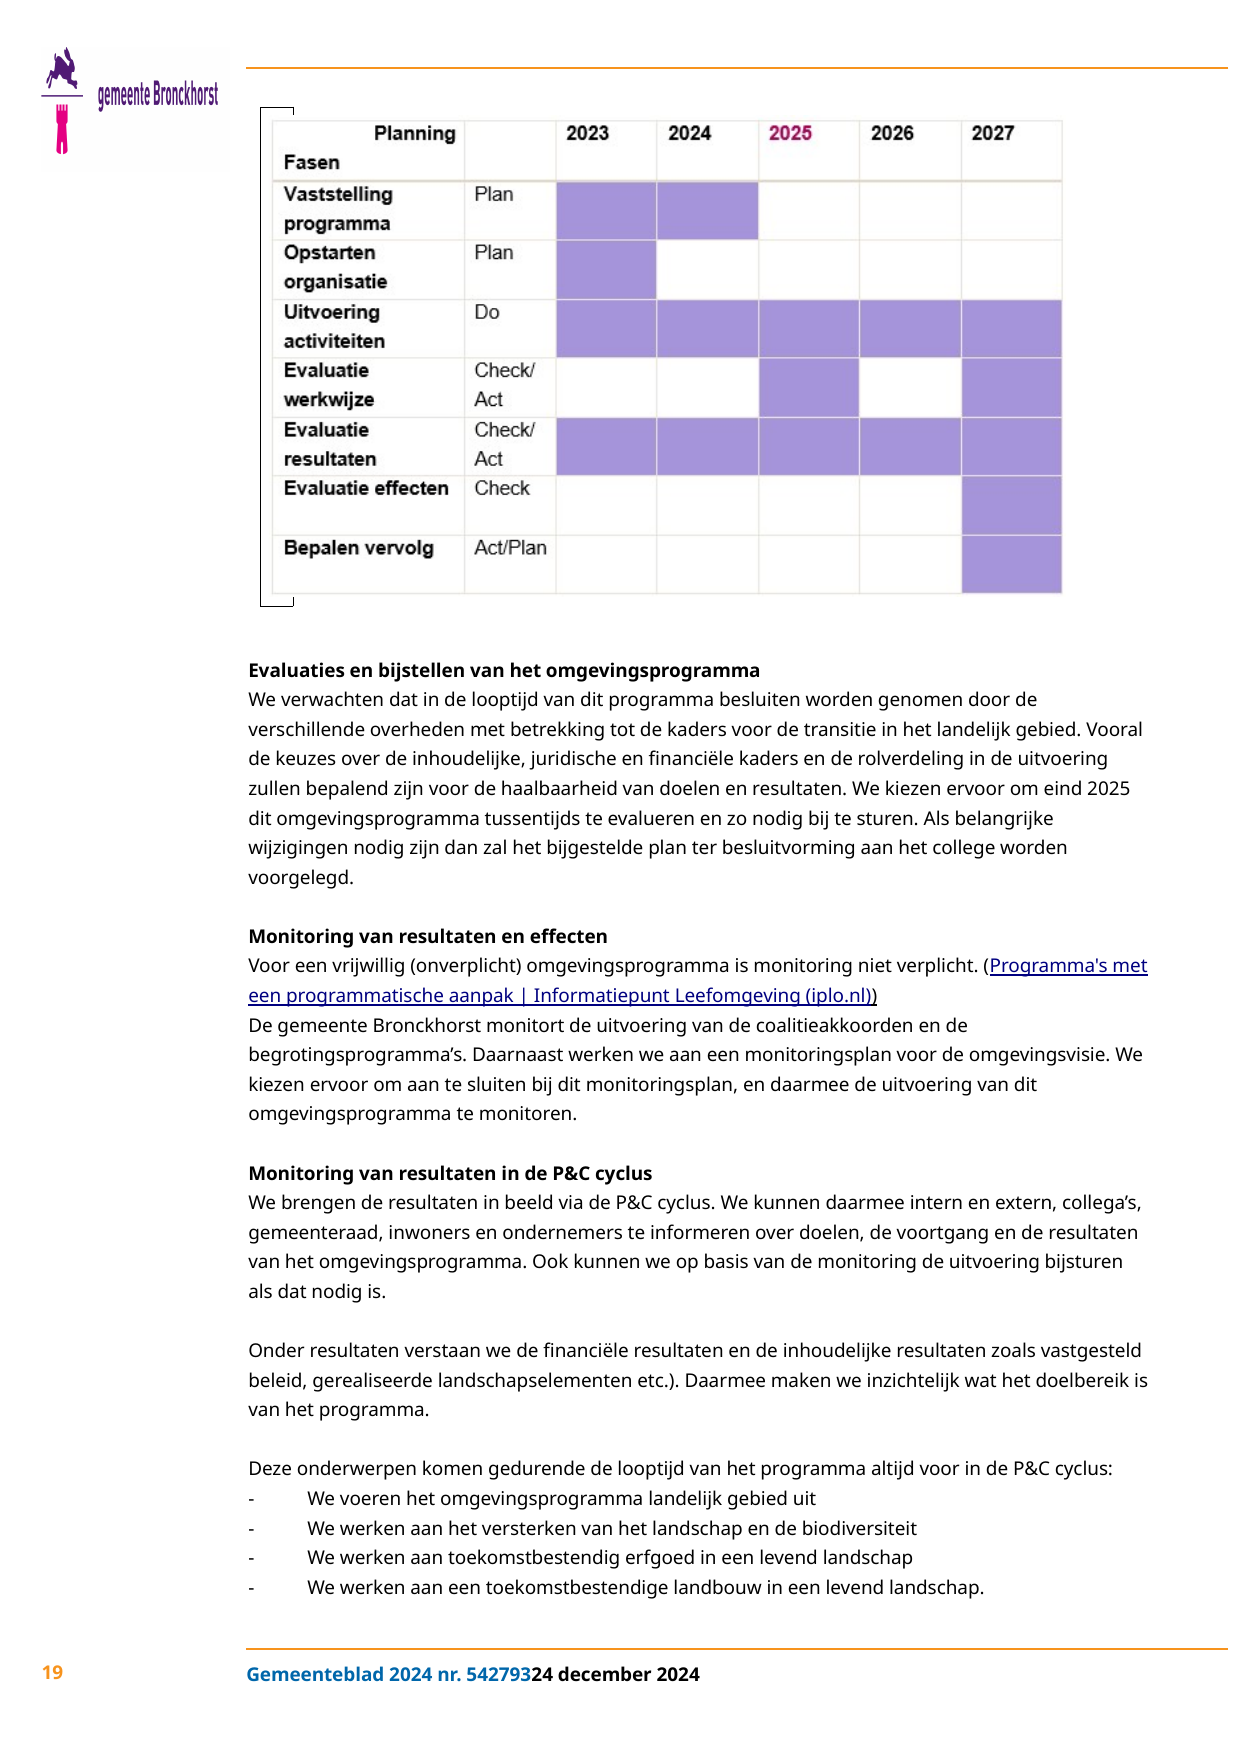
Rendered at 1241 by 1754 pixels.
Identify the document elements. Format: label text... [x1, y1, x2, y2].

text Evaluaties en bijstellen van het omgevingsprogramma [248, 657, 1152, 682]
list We werken aan het versterken van het landschap en de biodiversiteit [248, 1515, 1152, 1540]
text Voor een vrijwillig (onverplicht) omgevingsprogramma is monitoring niet verplicht. (Programma's met een programmatische aanpak | Informatiepunt Leefomgeving (iplo.nl)) [248, 953, 1152, 1008]
list We werken aan een toekomstbestendige landbouw in een levend landschap. [248, 1574, 1152, 1599]
list We werken aan toekomstbestendig erfgoed in een levend landschap [248, 1544, 1152, 1570]
text Monitoring van resultaten in de P&C cyclus [248, 1160, 1152, 1185]
text We brengen de resultaten in beeld via de P&C cyclus. We kunnen daarmee intern en extern, collega’s, gemeenteraad, inwoners en ondernemers te informeren over doelen, de voortgang en de resultaten van het omgevingsprogramma. Ook kunnen we op basis van de monitoring de uitvoering bijsturen als dat nodig is. [248, 1189, 1152, 1304]
text Onder resultaten verstaan we de financiële resultaten en de inhoudelijke resultaten zoals vastgesteld beleid, gerealiseerde landschapselementen etc.). Daarmee maken we inzichtelijk wat het doelbereik is van het programma. [248, 1337, 1152, 1422]
text Deze onderwerpen komen gedurende de looptijd van het programma altijd voor in de P&C cyclus: [248, 1456, 1152, 1481]
picture [268, 115, 1067, 597]
text Monitoring van resultaten en effecten [248, 923, 1152, 949]
list We voeren het omgevingsprogramma landelijk gebied uit [248, 1485, 1152, 1511]
picture [41, 47, 231, 172]
text De gemeente Bronckhorst monitort de uitvoering van de coalitieakkoorden en de begrotingsprogramma’s. Daarnaast werken we aan een monitoringsplan voor de omgevingsvisie. We kiezen ervoor om aan te sluiten bij dit monitoringsplan, en daarmee de uitvoering van dit omgevingsprogramma te monitoren. [248, 1012, 1152, 1126]
text We verwachten dat in de looptijd van dit programma besluiten worden genomen door de verschillende overheden met betrekking tot de kaders voor de transitie in het landelijk gebied. Vooral de keuzes over de inhoudelijke, juridische en financiële kaders en de rolverdeling in de uitvoering zullen bepalend zijn voor de haalbaarheid van doelen en resultaten. We kiezen ervoor om eind 2025 dit omgevingsprogramma tussentijds te evalueren en zo nodig bij te sturen. Als belangrijke wijzigingen nodig zijn dan zal het bijgestelde plan ter besluitvorming aan het college worden voorgelegd. [248, 686, 1152, 889]
